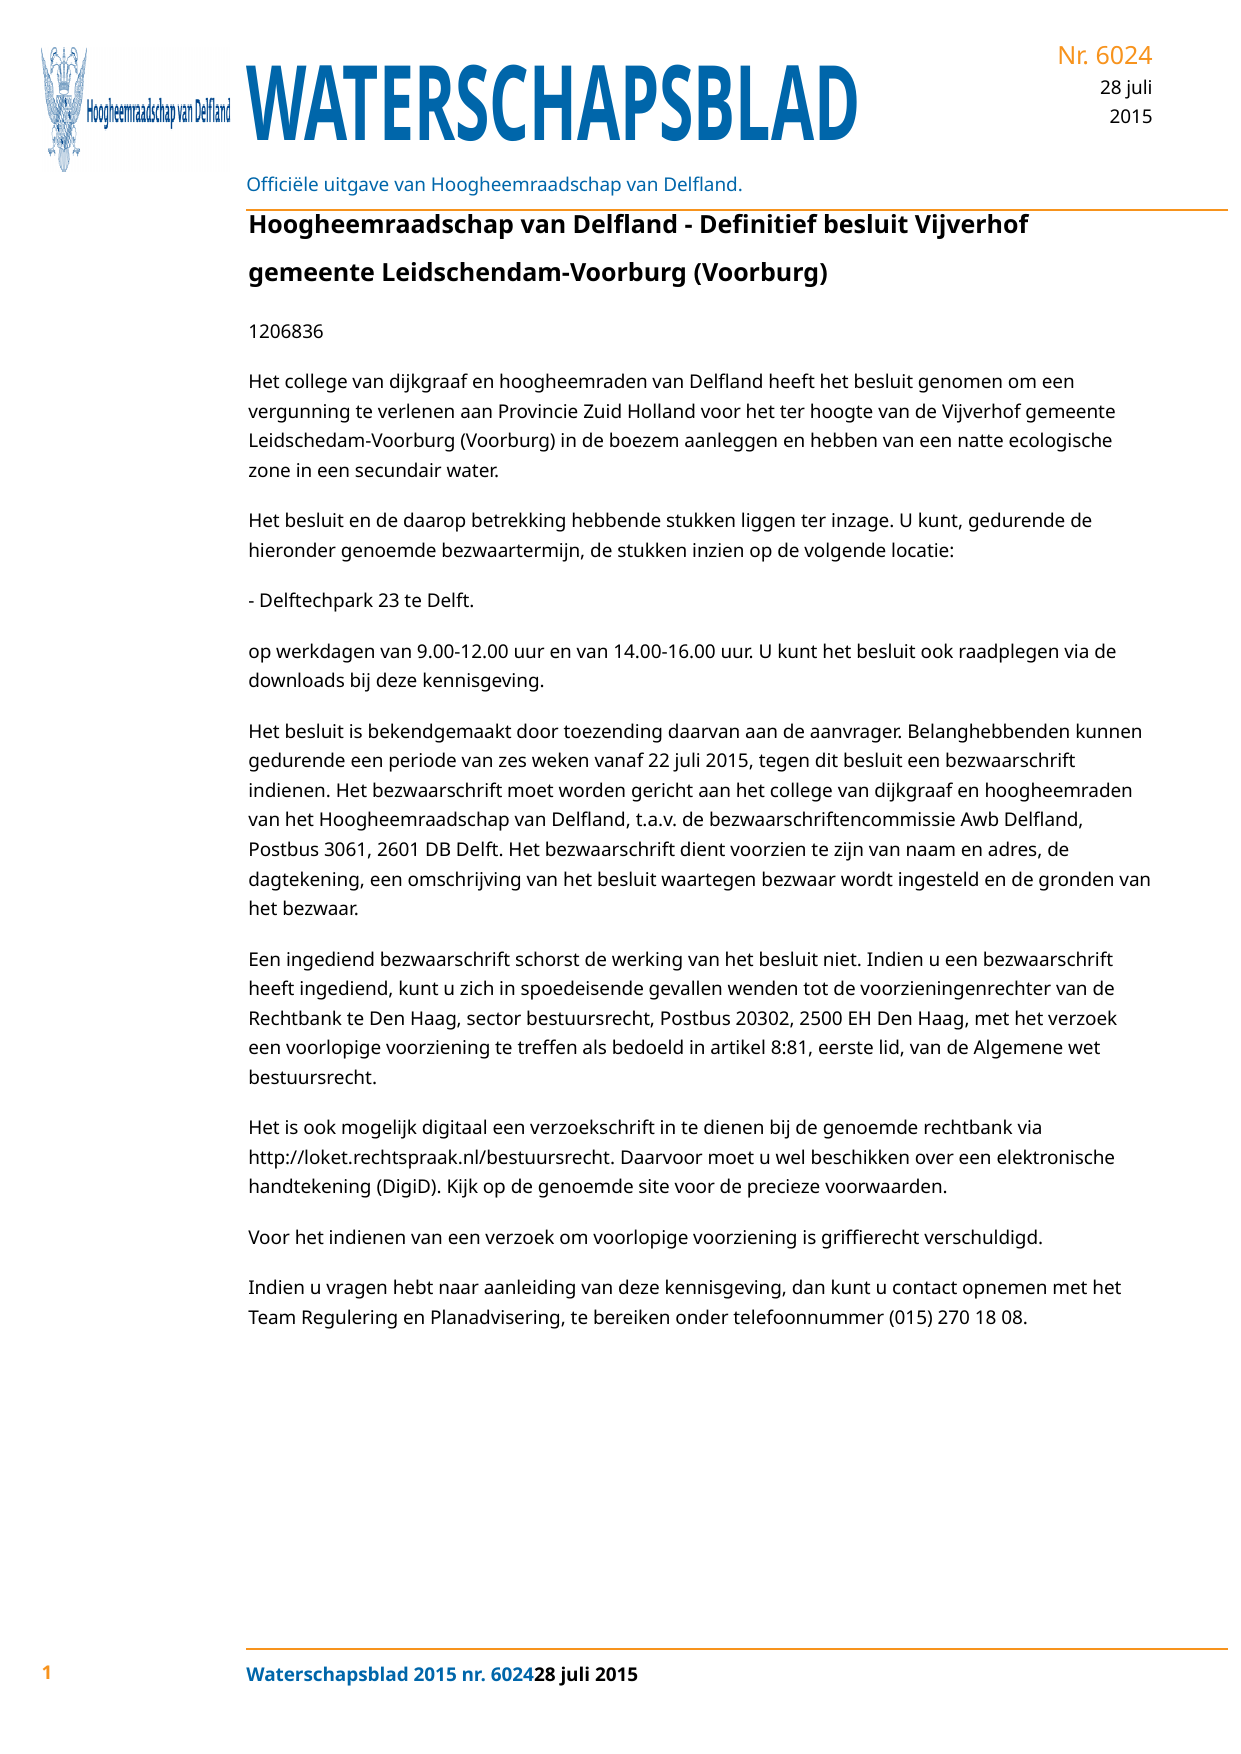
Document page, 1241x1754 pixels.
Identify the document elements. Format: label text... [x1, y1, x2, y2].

text Het besluit en de daarop betrekking hebbende stukken liggen ter inzage. U kunt, gedurende de hieronder genoemde bezwaartermijn, de stukken inzien op de volgende locatie: [248, 507, 1152, 563]
text Het is ook mogelijk digitaal een verzoekschrift in te dienen bij de genoemde rechtbank via http://loket.rechtspraak.nl/bestuursrecht. Daarvoor moet u wel beschikken over een elektronische handtekening (DigiD). Kijk op de genoemde site voor de precieze voorwaarden. [248, 1114, 1152, 1199]
text 1206836 [248, 318, 1152, 344]
text Een ingediend bezwaarschrift schorst de werking van het besluit niet. Indien u een bezwaarschrift heeft ingediend, kunt u zich in spoedeisende gevallen wenden tot de voorzieningenrechter van de Rechtbank te Den Haag, sector bestuursrecht, Postbus 20302, 2500 EH Den Haag, met het verzoek een voorlopige voorziening te treffen als bedoeld in artikel 8:81, eerste lid, van de Algemene wet bestuursrecht. [248, 946, 1152, 1090]
text Voor het indienen van een verzoek om voorlopige voorziening is griffierecht verschuldigd. [248, 1224, 1152, 1250]
text Hoogheemraadschap van Delfland - Definitief besluit Vijverhof gemeente Leidschendam-Voorburg (Voorburg) [248, 211, 1152, 288]
text Het besluit is bekendgemaakt door toezending daarvan aan de aanvrager. Belanghebbenden kunnen gedurende een periode van zes weken vanaf 22 juli 2015, tegen dit besluit een bezwaarschrift indienen. Het bezwaarschrift moet worden gericht aan het college van dijkgraaf en hoogheemraden van het Hoogheemraadschap van Delfland, t.a.v. de bezwaarschriftencommissie Awb Delfland, Postbus 3061, 2601 DB Delft. Het bezwaarschrift dient voorzien te zijn van naam en adres, de dagtekening, een omschrijving van het besluit waartegen bezwaar wordt ingesteld en de gronden van het bezwaar. [248, 718, 1152, 921]
text Indien u vragen hebt naar aanleiding van deze kennisgeving, dan kunt u contact opnemen met het Team Regulering en Planadvisering, te bereiken onder telefoonnummer (015) 270 18 08. [248, 1274, 1152, 1330]
text - Delftechpark 23 te Delft. [248, 587, 1152, 613]
text Het college van dijkgraaf en hoogheemraden van Delfland heeft het besluit genomen om een vergunning te verlenen aan Provincie Zuid Holland voor het ter hoogte van de Vijverhof gemeente Leidschedam-Voorburg (Voorburg) in de boezem aanleggen en hebben van een natte ecologische zone in een secundair water. [248, 368, 1152, 483]
text op werkdagen van 9.00-12.00 uur en van 14.00-16.00 uur. U kunt het besluit ook raadplegen via de downloads bij deze kennisgeving. [248, 638, 1152, 693]
picture [41, 47, 231, 172]
